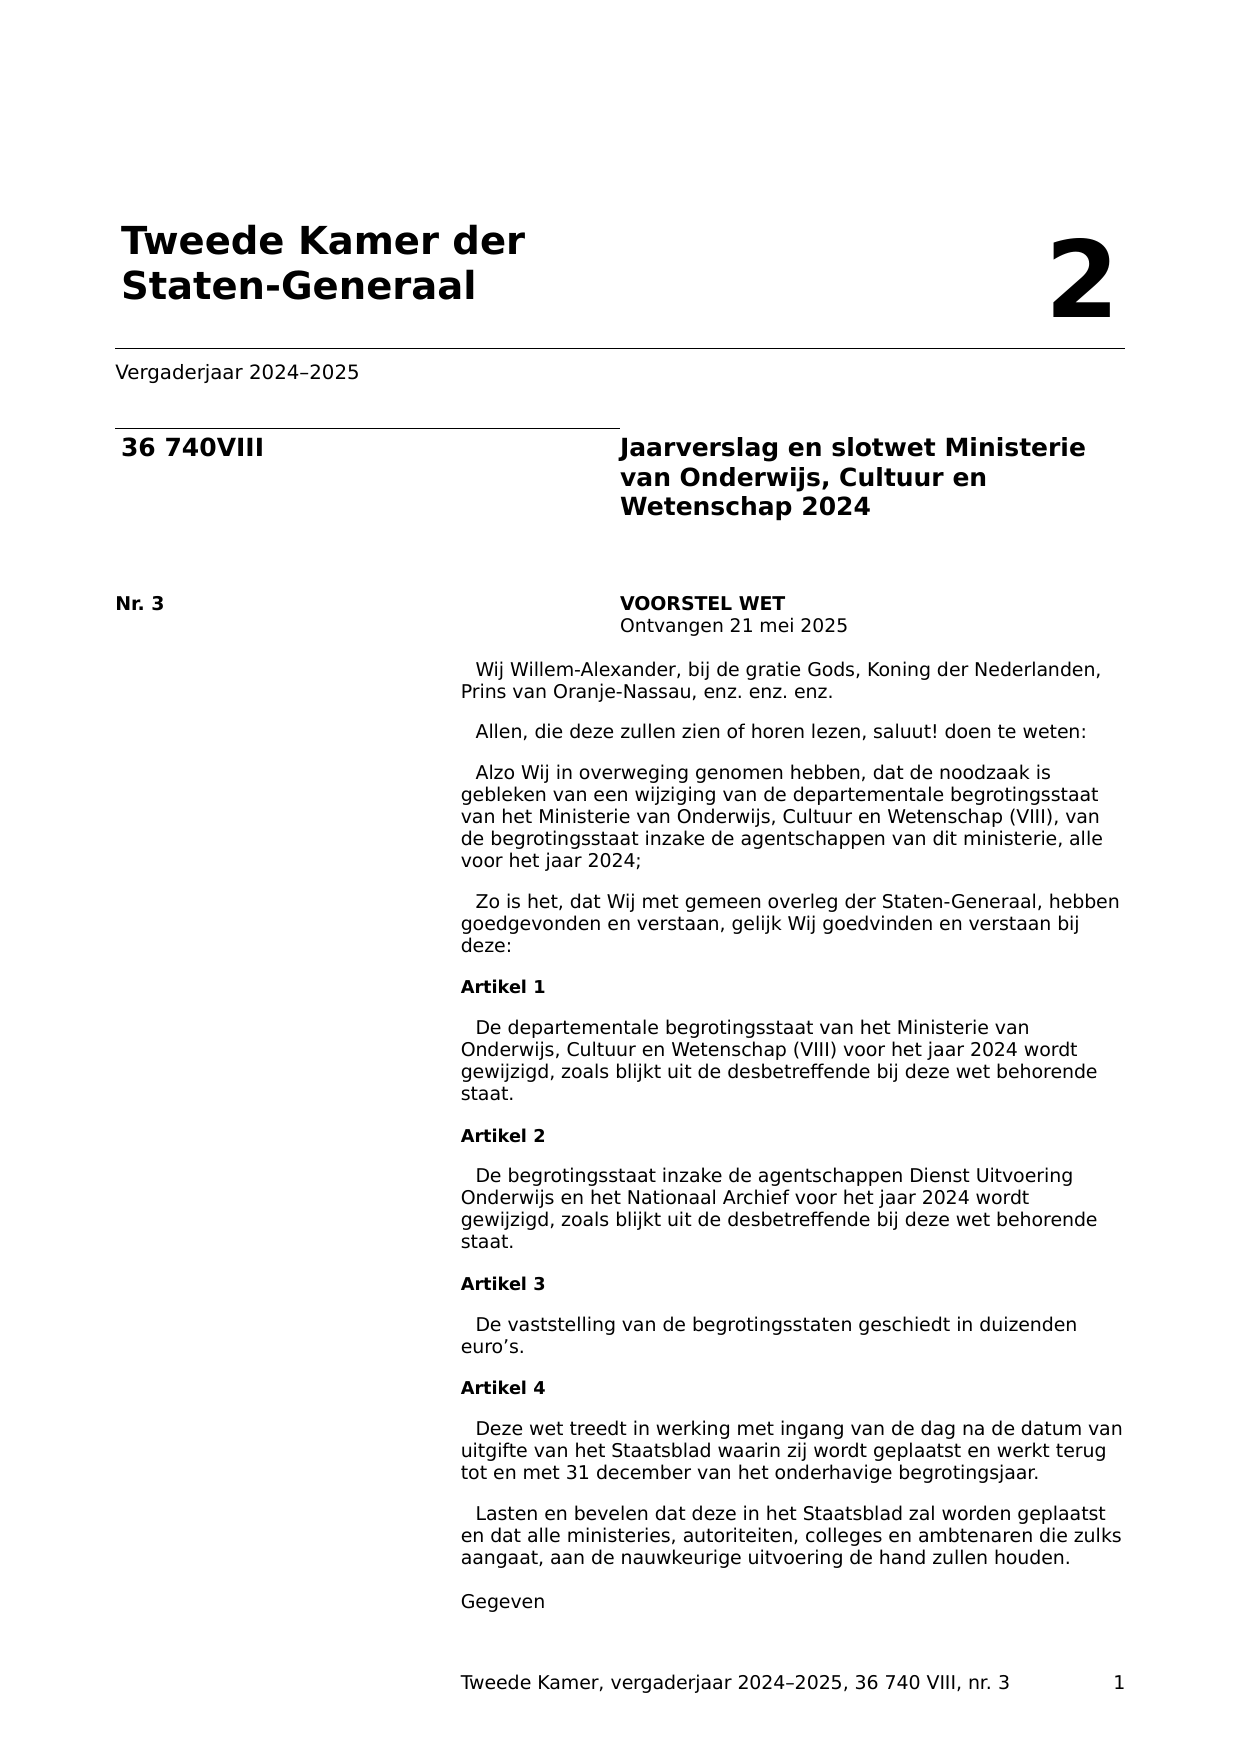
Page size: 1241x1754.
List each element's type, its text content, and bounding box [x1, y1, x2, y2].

table_header Voorstel wet Ontvangen 21 mei 2025 [620, 593, 1125, 658]
text Deze wet treedt in werking met ingang van de dag na de datum van uitgifte van het Staatsblad waarin zij wordt geplaatst en werkt terug tot en met 31 december van het onderhavige begrotingsjaar. [461, 1418, 1125, 1484]
table_header Nr. 3 [115, 593, 620, 658]
text Lasten en bevelen dat deze in het Staatsblad zal worden geplaatst en dat alle ministeries, autoriteiten, colleges en ambtenaren die zulks aangaat, aan de nauwkeurige uitvoering de hand zullen houden. [461, 1503, 1125, 1569]
table_header Jaarverslag en slotwet Ministerie van Onderwijs, Cultuur en Wetenschap 2024 [620, 428, 1125, 527]
text Allen, die deze zullen zien of horen lezen, saluut! doen te weten: [461, 721, 1125, 743]
title Artikel 1 [461, 975, 1125, 998]
table_cell Vergaderjaar 2024–2025 [115, 349, 1125, 384]
text De departementale begrotingsstaat van het Ministerie van Onderwijs, Cultuur en Wetenschap (VIII) voor het jaar 2024 wordt gewijzigd, zoals blijkt uit de desbetreffende bij deze wet behorende staat. [461, 1017, 1125, 1105]
text Zo is het, dat Wij met gemeen overleg der Staten-Generaal, hebben goedgevonden en verstaan, gelijk Wij goedvinden en verstaan bij deze: [461, 891, 1125, 957]
title Artikel 3 [461, 1272, 1125, 1295]
text Alzo Wij in overweging genomen hebben, dat de noodzaak is gebleken van een wijziging van de departementale begrotingsstaat van het Ministerie van Onderwijs, Cultuur en Wetenschap (VIII), van de begrotingsstaat inzake de agentschappen van dit ministerie, alle voor het jaar 2024; [461, 762, 1125, 872]
table_header 36 740VIII [115, 429, 620, 527]
title Artikel 4 [461, 1376, 1125, 1399]
table_header Tweede Kamer der Staten-Generaal [115, 213, 620, 348]
text De vaststelling van de begrotingsstaten geschiedt in duizenden euro’s. [461, 1314, 1125, 1358]
title Artikel 2 [461, 1124, 1125, 1147]
text De begrotingsstaat inzake de agentschappen Dienst Uitvoering Onderwijs en het Nationaal Archief voor het jaar 2024 wordt gewijzigd, zoals blijkt uit de desbetreffende bij deze wet behorende staat. [461, 1165, 1125, 1253]
table_header 2 [620, 213, 1125, 348]
text Wij Willem-Alexander, bij de gratie Gods, Koning der Nederlanden, Prins van Oranje-Nassau, enz. enz. enz. [461, 658, 1125, 702]
text Gegeven [461, 1591, 1125, 1613]
